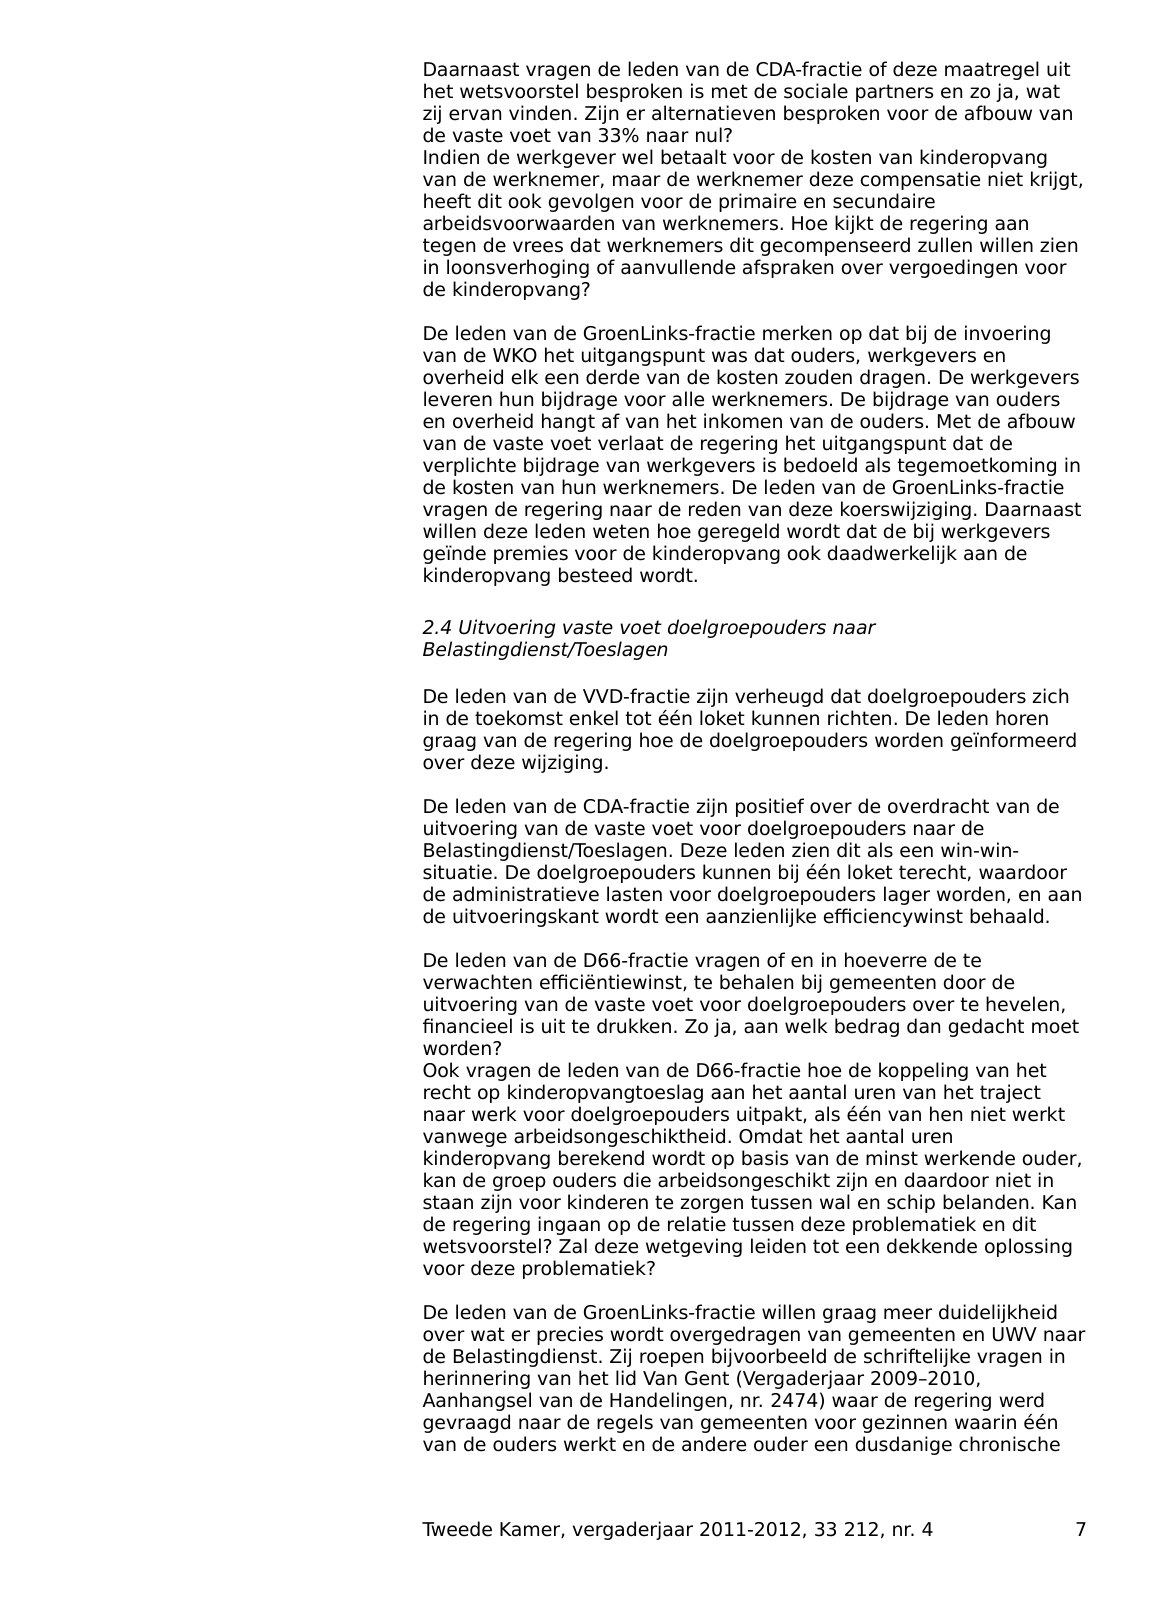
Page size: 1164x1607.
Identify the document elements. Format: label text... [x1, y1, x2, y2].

subtitle 2.4 Uitvoering vaste voet doelgroepouders naar Belastingdienst/Toeslagen [422, 617, 1087, 661]
text De leden van de GroenLinks-fractie merken op dat bij de invoering van de WKO het uitgangspunt was dat ouders, werkgevers en overheid elk een derde van de kosten zouden dragen. De werkgevers leveren hun bijdrage voor alle werknemers. De bijdrage van ouders en overheid hangt af van het inkomen van de ouders. Met de afbouw van de vaste voet verlaat de regering het uitgangspunt dat de verplichte bijdrage van werkgevers is bedoeld als tegemoetkoming in de kosten van hun werknemers. De leden van de GroenLinks-fractie vragen de regering naar de reden van deze koerswijziging. Daarnaast willen deze leden weten hoe geregeld wordt dat de bij werkgevers geïnde premies voor de kinderopvang ook daadwerkelijk aan de kinderopvang besteed wordt. [422, 323, 1087, 587]
text De leden van de VVD-fractie zijn verheugd dat doelgroepouders zich in de toekomst enkel tot één loket kunnen richten. De leden horen graag van de regering hoe de doelgroepouders worden geïnformeerd over deze wijziging. [422, 686, 1087, 774]
text De leden van de CDA-fractie zijn positief over de overdracht van de uitvoering van de vaste voet voor doelgroepouders naar de Belastingdienst/Toeslagen. Deze leden zien dit als een win-win-situatie. De doelgroepouders kunnen bij één loket terecht, waardoor de administratieve lasten voor doelgroepouders lager worden, en aan de uitvoeringskant wordt een aanzienlijke efficiencywinst behaald. [422, 796, 1087, 928]
text De leden van de D66-fractie vragen of en in hoeverre de te verwachten efficiëntiewinst, te behalen bij gemeenten door de uitvoering van de vaste voet voor doelgroepouders over te hevelen, financieel is uit te drukken. Zo ja, aan welk bedrag dan gedacht moet worden? [422, 950, 1087, 1060]
text Daarnaast vragen de leden van de CDA-fractie of deze maatregel uit het wetsvoorstel besproken is met de sociale partners en zo ja, wat zij ervan vinden. Zijn er alternatieven besproken voor de afbouw van de vaste voet van 33% naar nul? [422, 59, 1087, 147]
text Indien de werkgever wel betaalt voor de kosten van kinderopvang van de werknemer, maar de werknemer deze compensatie niet krijgt, heeft dit ook gevolgen voor de primaire en secundaire arbeidsvoorwaarden van werknemers. Hoe kijkt de regering aan tegen de vrees dat werknemers dit gecompenseerd zullen willen zien in loonsverhoging of aanvullende afspraken over vergoedingen voor de kinderopvang? [422, 147, 1087, 301]
text Ook vragen de leden van de D66-fractie hoe de koppeling van het recht op kinderopvangtoeslag aan het aantal uren van het traject naar werk voor doelgroepouders uitpakt, als één van hen niet werkt vanwege arbeidsongeschiktheid. Omdat het aantal uren kinderopvang berekend wordt op basis van de minst werkende ouder, kan de groep ouders die arbeidsongeschikt zijn en daardoor niet in staan zijn voor kinderen te zorgen tussen wal en schip belanden. Kan de regering ingaan op de relatie tussen deze problematiek en dit wetsvoorstel? Zal deze wetgeving leiden tot een dekkende oplossing voor deze problematiek? [422, 1060, 1087, 1279]
text De leden van de GroenLinks-fractie willen graag meer duidelijkheid over wat er precies wordt overgedragen van gemeenten en UWV naar de Belastingdienst. Zij roepen bijvoorbeeld de schriftelijke vragen in herinnering van het lid Van Gent (Vergaderjaar 2009–2010, Aanhangsel van de Handelingen, nr. 2474) waar de regering werd gevraagd naar de regels van gemeenten voor gezinnen waarin één van de ouders werkt en de andere ouder een dusdanige chronische [422, 1302, 1087, 1456]
